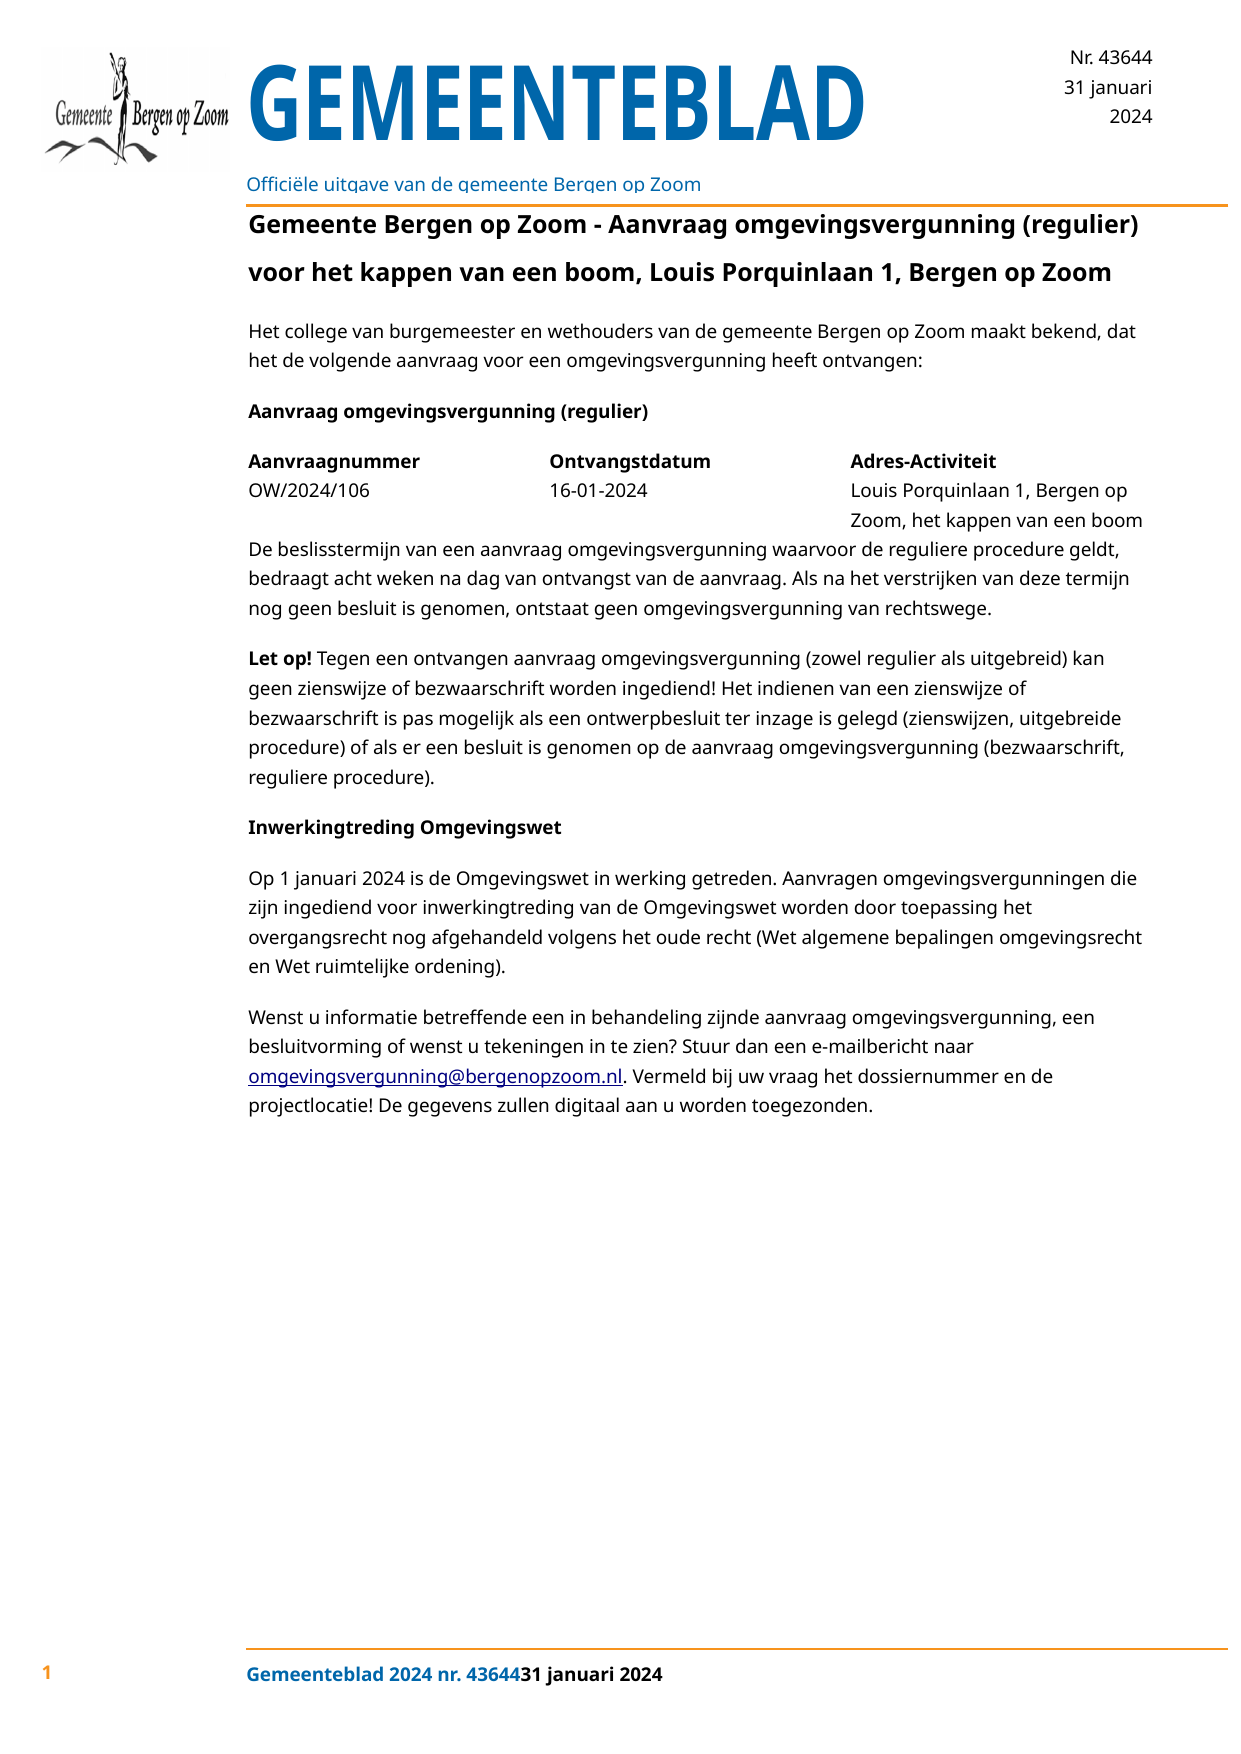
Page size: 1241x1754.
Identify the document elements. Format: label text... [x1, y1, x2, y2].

text Let op! Tegen een ontvangen aanvraag omgevingsvergunning (zowel regulier als uitgebreid) kan geen zienswijze of bezwaarschrift worden ingediend! Het indienen van een zienswijze of bezwaarschrift is pas mogelijk als een ontwerpbesluit ter inzage is gelegd (zienswijzen, uitgebreide procedure) of als er een besluit is genomen op de aanvraag omgevingsvergunning (bezwaarschrift, reguliere procedure). [248, 646, 1152, 790]
table_header OW/2024/106 [248, 478, 549, 533]
text Gemeente Bergen op Zoom - Aanvraag omgevingsvergunning (regulier) voor het kappen van een boom, Louis Porquinlaan 1, Bergen op Zoom [248, 207, 1152, 288]
picture [41, 47, 231, 172]
text Wenst u informatie betreffende een in behandeling zijnde aanvraag omgevingsvergunning, een besluitvorming of wenst u tekeningen in te zien? Stuur dan een e-mailbericht naar omgevingsvergunning@bergenopzoom.nl. Vermeld bij uw vraag het dossiernummer en de projectlocatie! De gegevens zullen digitaal aan u worden toegezonden. [248, 1004, 1152, 1118]
table_header Aanvraagnummer [248, 449, 549, 474]
table_header Ontvangstdatum [549, 449, 850, 474]
text De beslisstermijn van een aanvraag omgevingsvergunning waarvoor de reguliere procedure geldt, bedraagt acht weken na dag van ontvangst van de aanvraag. Als na het verstrijken van deze termijn nog geen besluit is genomen, ontstaat geen omgevingsvergunning van rechtswege. [248, 536, 1152, 621]
table_header Louis Porquinlaan 1, Bergen op Zoom, het kappen van een boom [850, 478, 1152, 533]
text Inwerkingtreding Omgevingswet [248, 814, 1152, 840]
table_header 16-01-2024 [549, 478, 850, 533]
text Op 1 januari 2024 is de Omgevingswet in werking getreden. Aanvragen omgevingsvergunningen die zijn ingediend voor inwerkingtreding van de Omgevingswet worden door toepassing het overgangsrecht nog afgehandeld volgens het oude recht (Wet algemene bepalingen omgevingsrecht en Wet ruimtelijke ordening). [248, 865, 1152, 979]
text Aanvraag omgevingsvergunning (regulier) [248, 398, 1152, 424]
table_header Adres-Activiteit [850, 449, 1152, 474]
text Het college van burgemeester en wethouders van de gemeente Bergen op Zoom maakt bekend, dat het de volgende aanvraag voor een omgevingsvergunning heeft ontvangen: [248, 318, 1152, 373]
